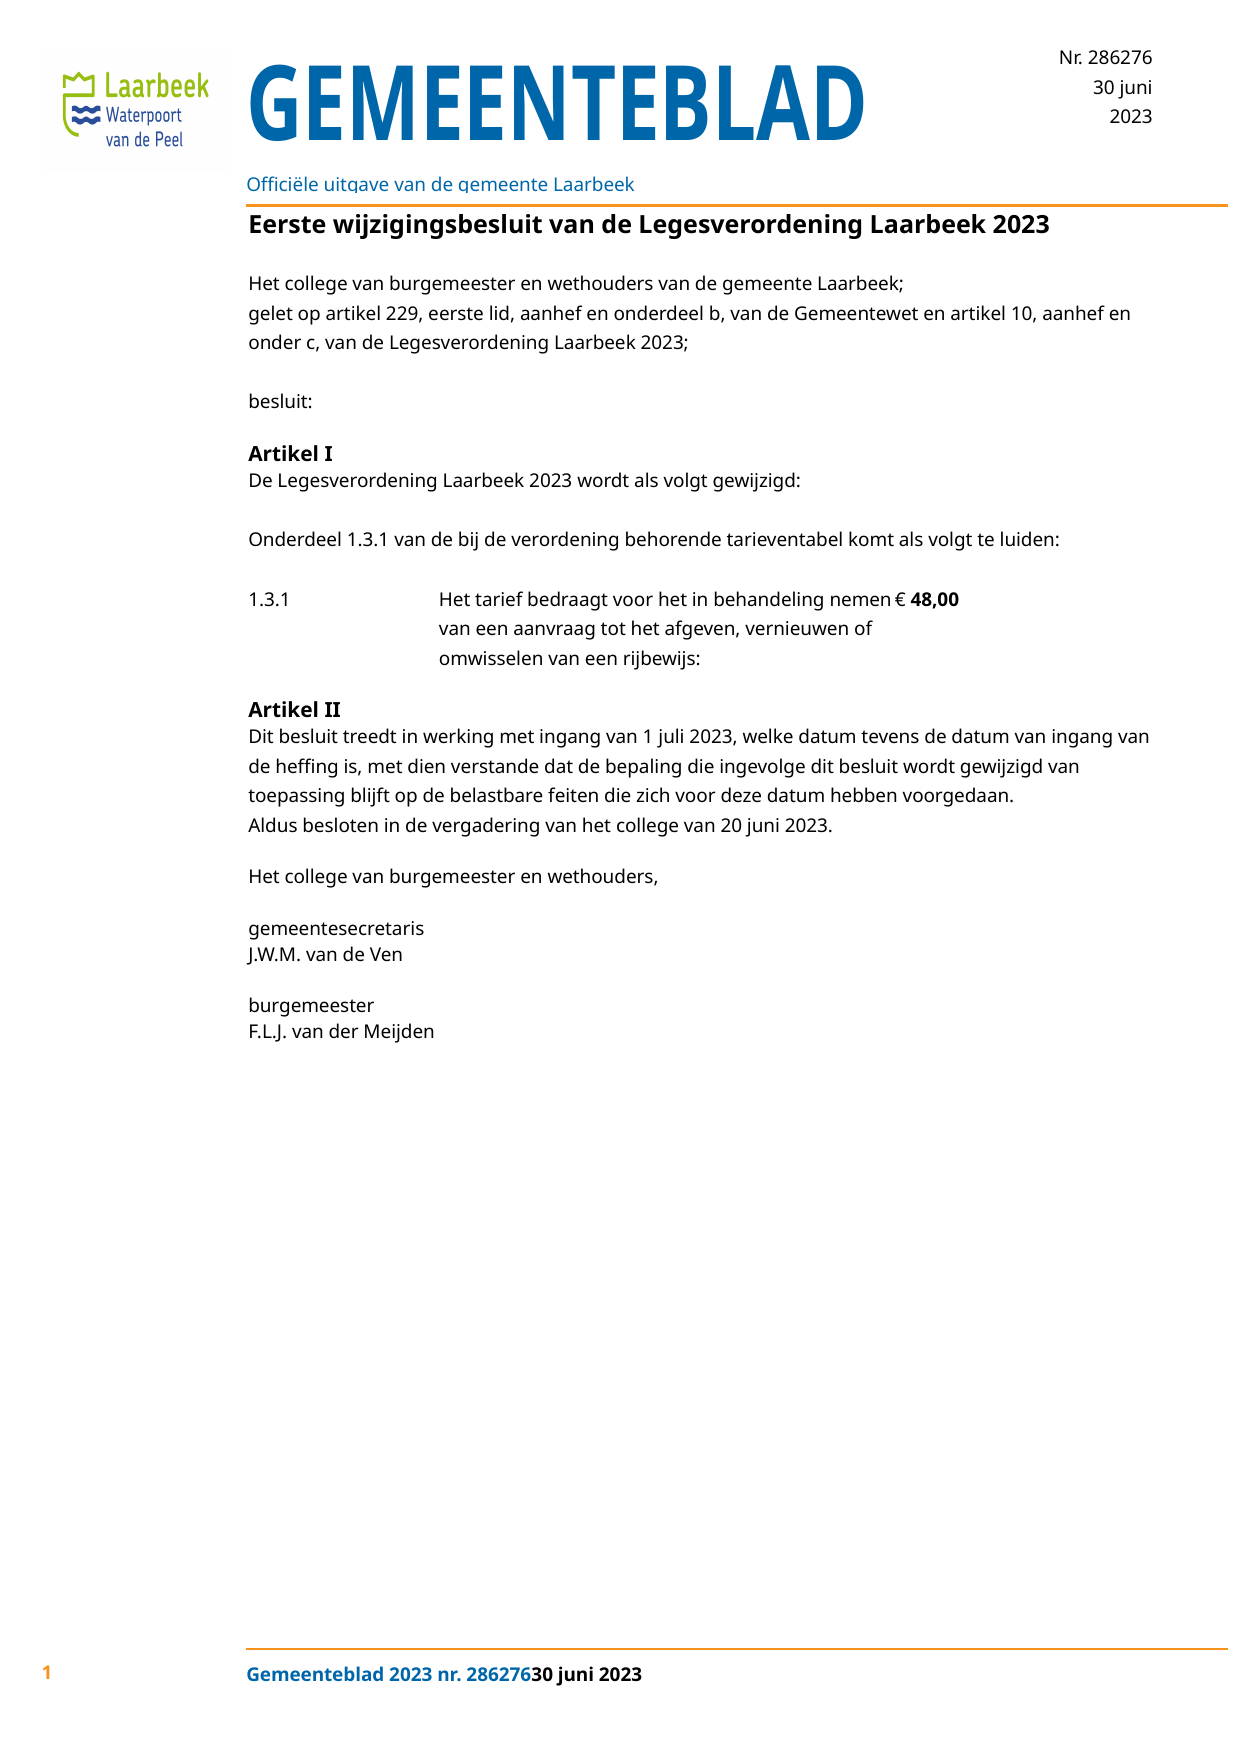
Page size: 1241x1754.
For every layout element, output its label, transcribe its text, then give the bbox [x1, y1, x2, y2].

text Het college van burgemeester en wethouders van de gemeente Laarbeek; [248, 270, 1152, 296]
text Dit besluit treedt in werking met ingang van 1 juli 2023, welke datum tevens de datum van ingang van de heffing is, met dien verstande dat de bepaling die ingevolge dit besluit wordt gewijzigd van toepassing blijft op de belastbare feiten die zich voor deze datum hebben voorgedaan. [248, 723, 1152, 808]
text Onderdeel 1.3.1 van de bij de verordening behorende tarieventabel komt als volgt te luiden: [248, 527, 1152, 552]
text Aldus besloten in de vergadering van het college van 20 juni 2023. [248, 812, 1152, 838]
text Het college van burgemeester en wethouders, [248, 863, 1152, 889]
text gelet op artikel 229, eerste lid, aanhef en onderdeel b, van de Gemeentewet en artikel 10, aanhef en onder c, van de Legesverordening Laarbeek 2023; [248, 300, 1152, 355]
text burgemeester [248, 992, 1152, 1018]
text gemeentesecretaris [248, 915, 1152, 941]
text besluit: [248, 389, 1152, 414]
text J.W.M. van de Ven [248, 941, 1152, 966]
text Artikel II [248, 695, 1152, 723]
text Artikel I [248, 439, 1152, 467]
table_header 1.3.1 [248, 586, 439, 671]
text De Legesverordening Laarbeek 2023 wordt als volgt gewijzigd: [248, 467, 1152, 493]
text Eerste wijzigingsbesluit van de Legesverordening Laarbeek 2023 [248, 207, 1152, 241]
table_header € 48,00 [895, 586, 1152, 671]
text F.L.J. van der Meijden [248, 1018, 1152, 1044]
picture [41, 47, 231, 172]
table_header Het tarief bedraagt voor het in behandeling nemen van een aanvraag tot het afgeven, vernieuwen of omwisselen van een rijbewijs: [439, 586, 894, 671]
